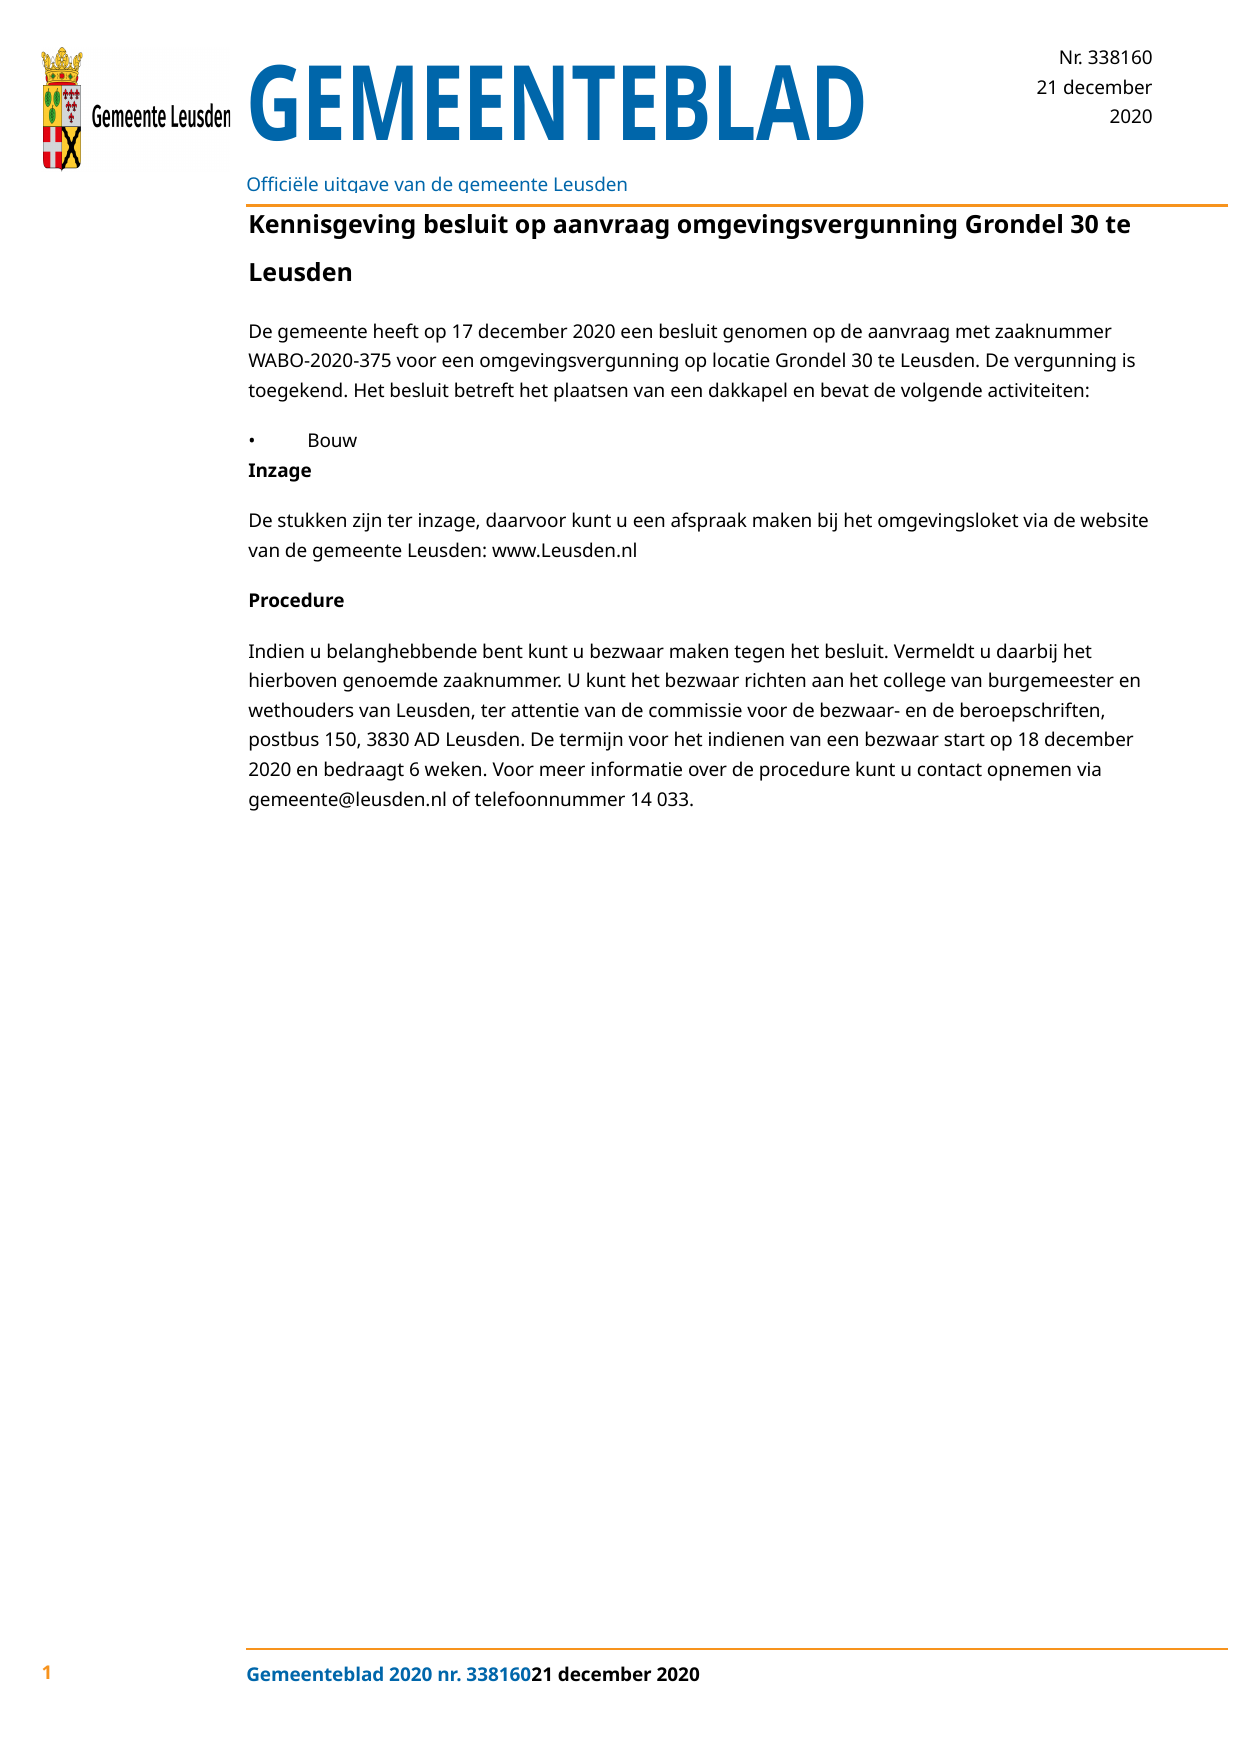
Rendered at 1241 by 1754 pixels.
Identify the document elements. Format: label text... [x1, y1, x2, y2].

list Bouw [248, 427, 1152, 453]
text Indien u belanghebbende bent kunt u bezwaar maken tegen het besluit. Vermeldt u daarbij het hierboven genoemde zaaknummer. U kunt het bezwaar richten aan het college van burgemeester en wethouders van Leusden, ter attentie van de commissie voor de bezwaar- en de beroepschriften, postbus 150, 3830 AD Leusden. De termijn voor het indienen van een bezwaar start op 18 december 2020 en bedraagt 6 weken. Voor meer informatie over de procedure kunt u contact opnemen via gemeente@leusden.nl of telefoonnummer 14 033. [248, 638, 1152, 812]
picture [41, 47, 231, 172]
text Procedure [248, 587, 1152, 613]
text Inzage [248, 457, 1152, 483]
text De gemeente heeft op 17 december 2020 een besluit genomen op de aanvraag met zaaknummer WABO-2020-375 voor een omgevingsvergunning op locatie Grondel 30 te Leusden. De vergunning is toegekend. Het besluit betreft het plaatsen van een dakkapel en bevat de volgende activiteiten: [248, 318, 1152, 403]
text Kennisgeving besluit op aanvraag omgevingsvergunning Grondel 30 te Leusden [248, 207, 1152, 288]
text De stukken zijn ter inzage, daarvoor kunt u een afspraak maken bij het omgevingsloket via de website van de gemeente Leusden: www.Leusden.nl [248, 507, 1152, 563]
